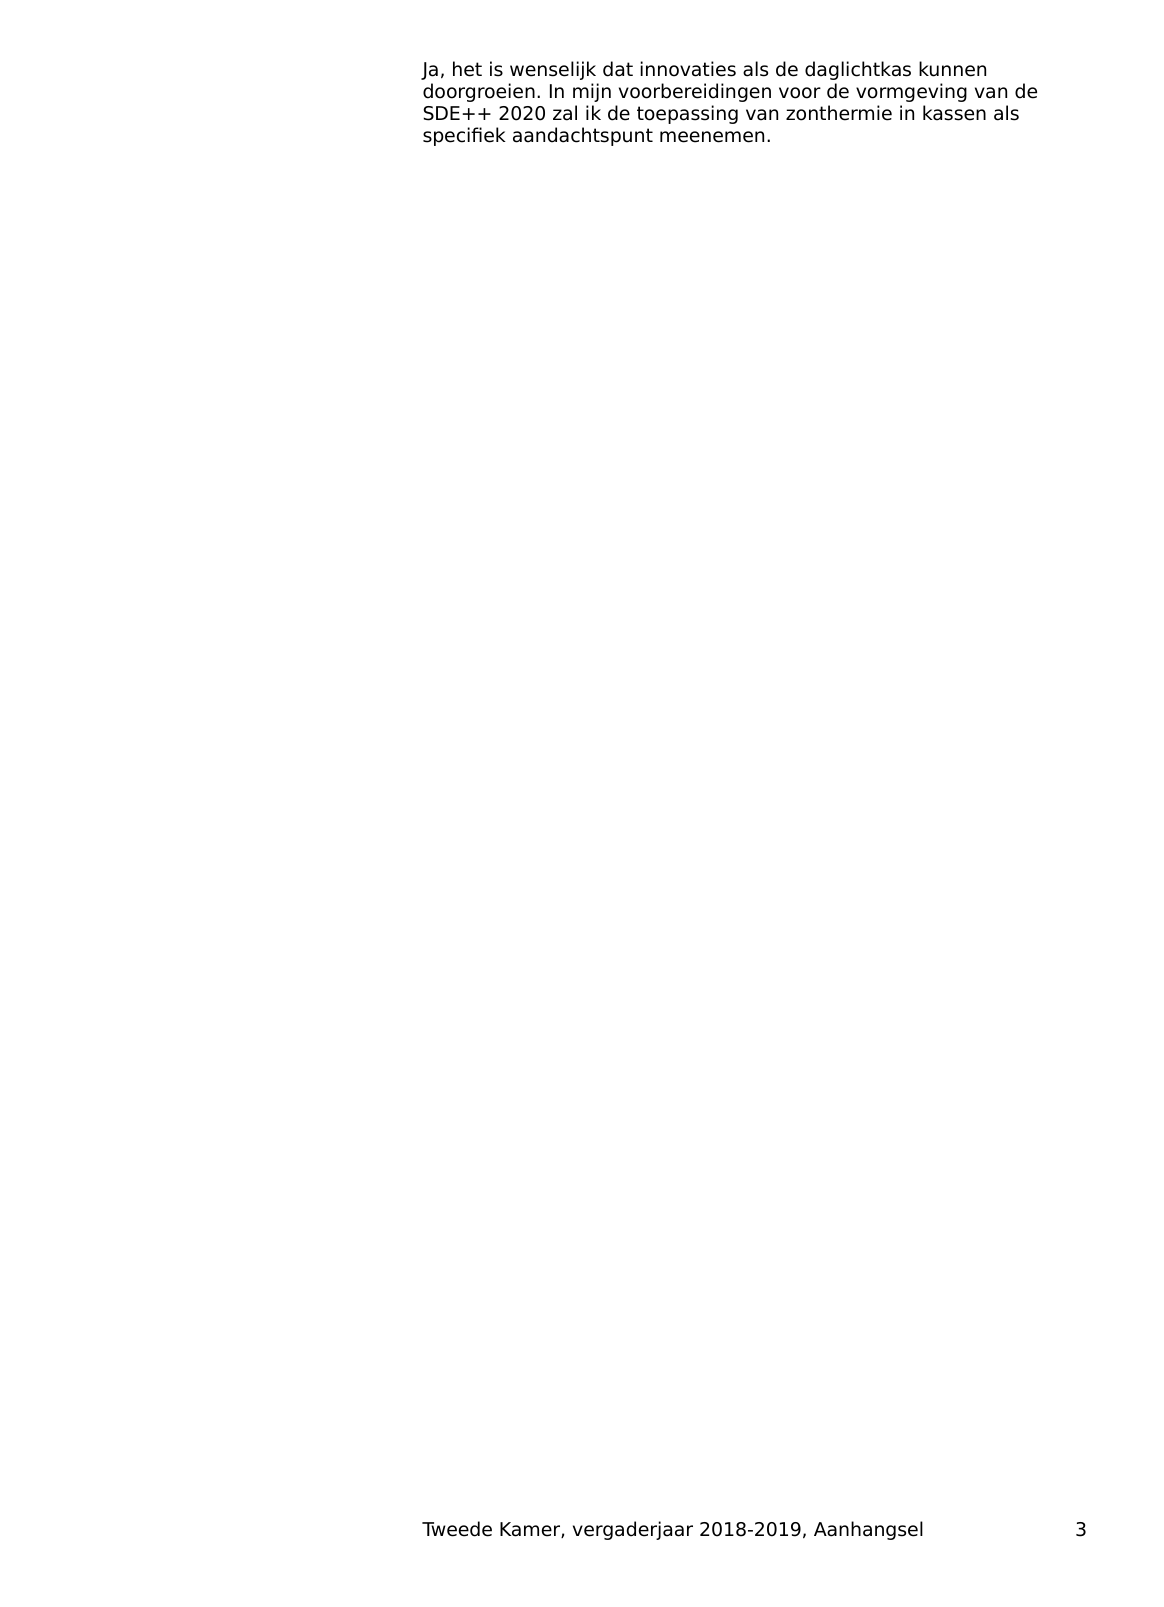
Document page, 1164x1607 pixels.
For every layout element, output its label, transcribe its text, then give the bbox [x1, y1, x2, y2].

text Ja, het is wenselijk dat innovaties als de daglichtkas kunnen doorgroeien. In mijn voorbereidingen voor de vormgeving van de SDE++ 2020 zal ik de toepassing van zonthermie in kassen als specifiek aandachtspunt meenemen. [422, 59, 1087, 147]
